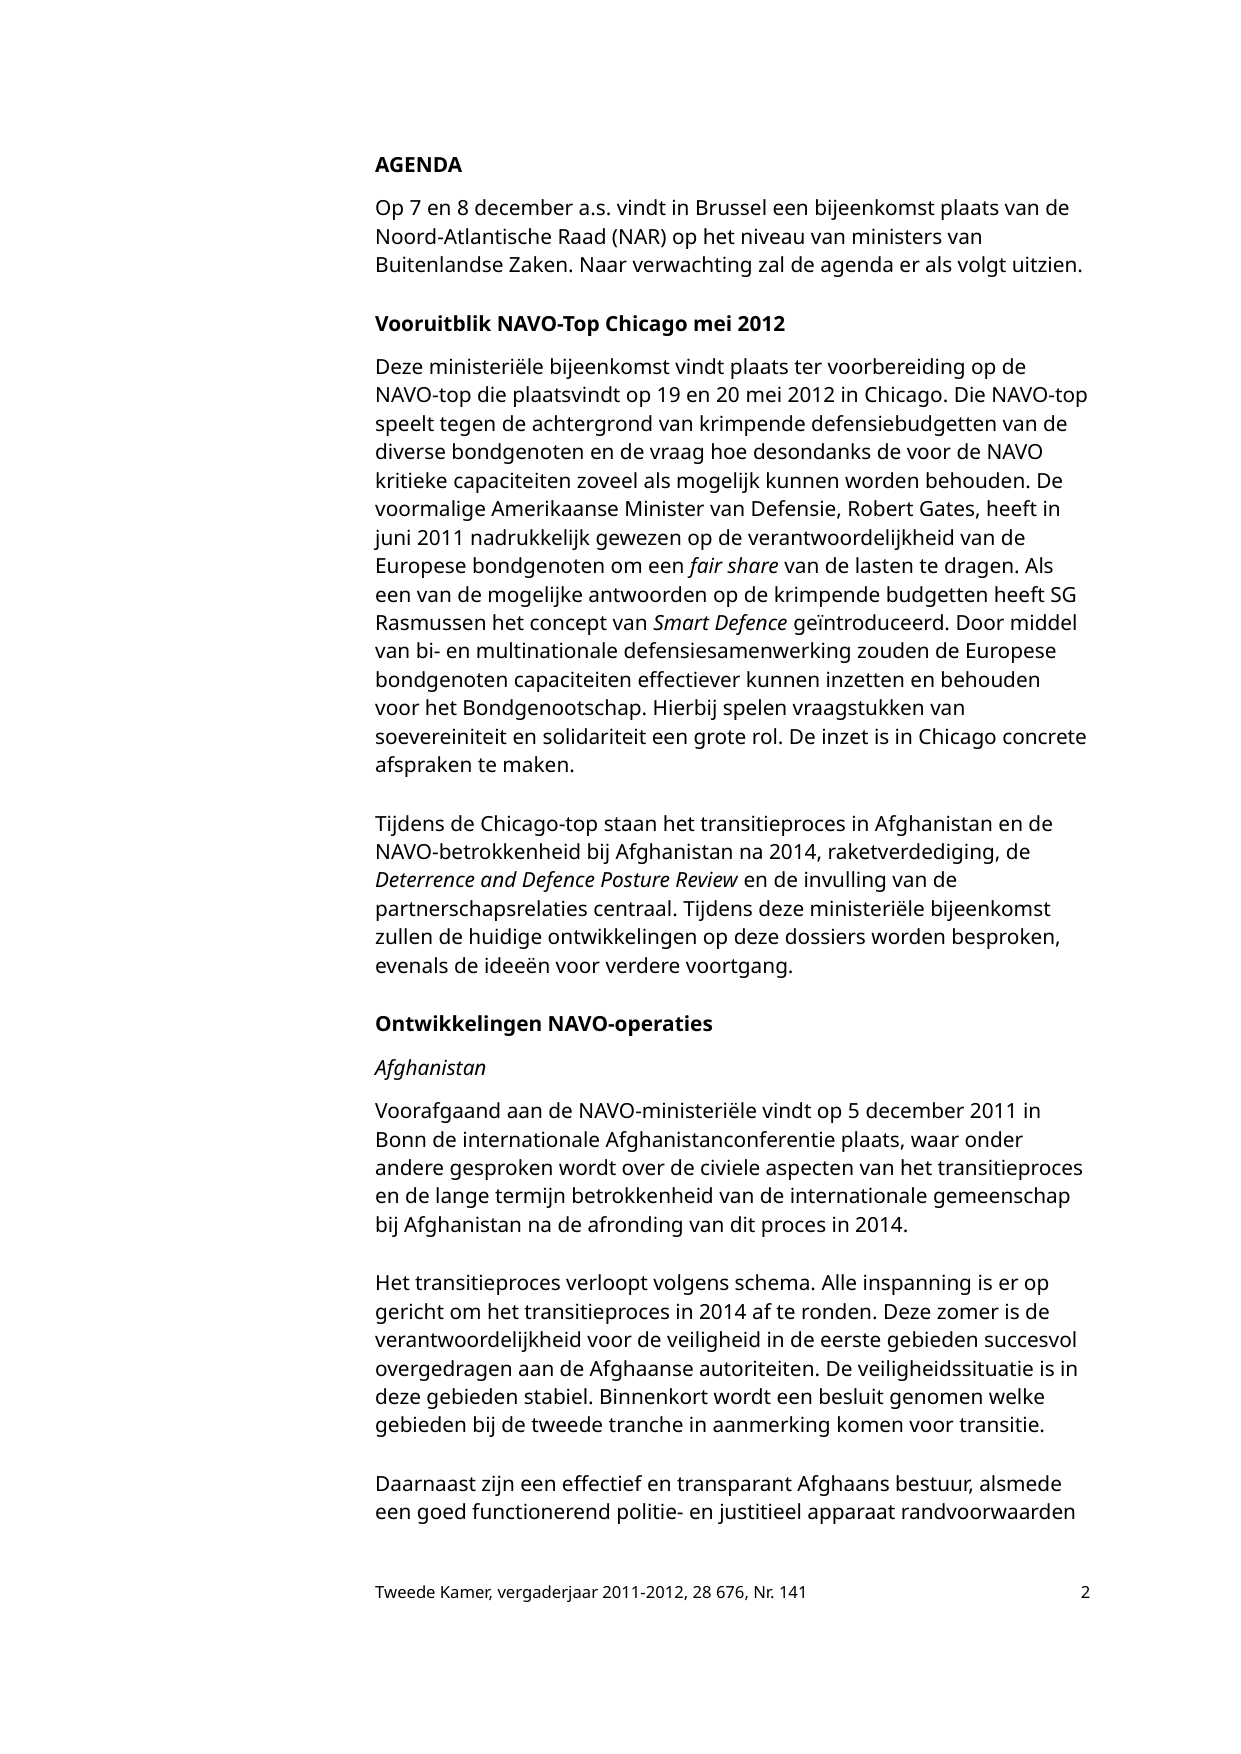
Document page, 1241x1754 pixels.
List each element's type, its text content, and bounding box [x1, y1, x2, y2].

text Ontwikkelingen NAVO-operaties [375, 1009, 1090, 1038]
text Het transitieproces verloopt volgens schema. Alle inspanning is er op gericht om het transitieproces in 2014 af te ronden. Deze zomer is de verantwoordelijkheid voor de veiligheid in de eerste gebieden succesvol overgedragen aan de Afghaanse autoriteiten. De veiligheidssituatie is in deze gebieden stabiel. Binnenkort wordt een besluit genomen welke gebieden bij de tweede tranche in aanmerking komen voor transitie. [375, 1268, 1090, 1439]
text Afghanistan [375, 1053, 1090, 1081]
text Op 7 en 8 december a.s. vindt in Brussel een bijeenkomst plaats van de Noord-Atlantische Raad (NAR) op het niveau van ministers van Buitenlandse Zaken. Naar verwachting zal de agenda er als volgt uitzien. [375, 193, 1090, 279]
text Tijdens de Chicago-top staan het transitieproces in Afghanistan en de NAVO-betrokkenheid bij Afghanistan na 2014, raketverdediging, de Deterrence and Defence Posture Review en de invulling van de partnerschapsrelaties centraal. Tijdens deze ministeriële bijeenkomst zullen de huidige ontwikkelingen op deze dossiers worden besproken, evenals de ideeën voor verdere voortgang. [375, 809, 1090, 979]
text Voorafgaand aan de NAVO-ministeriële vindt op 5 december 2011 in Bonn de internationale Afghanistanconferentie plaats, waar onder andere gesproken wordt over de civiele aspecten van het transitieproces en de lange termijn betrokkenheid van de internationale gemeenschap bij Afghanistan na de afronding van dit proces in 2014. [375, 1096, 1090, 1238]
text AGENDA [375, 150, 1090, 178]
text Daarnaast zijn een effectief en transparant Afghaans bestuur, alsmede een goed functionerend politie- en justitieel apparaat randvoorwaarden [375, 1469, 1090, 1526]
text Vooruitblik NAVO-Top Chicago mei 2012 [375, 309, 1090, 337]
text Deze ministeriële bijeenkomst vindt plaats ter voorbereiding op de NAVO-top die plaatsvindt op 19 en 20 mei 2012 in Chicago. Die NAVO-top speelt tegen de achtergrond van krimpende defensiebudgetten van de diverse bondgenoten en de vraag hoe desondanks de voor de NAVO kritieke capaciteiten zoveel als mogelijk kunnen worden behouden. De voormalige Amerikaanse Minister van Defensie, Robert Gates, heeft in juni 2011 nadrukkelijk gewezen op de verantwoordelijkheid van de Europese bondgenoten om een fair share van de lasten te dragen. Als een van de mogelijke antwoorden op de krimpende budgetten heeft SG Rasmussen het concept van Smart Defence geïntroduceerd. Door middel van bi- en multinationale defensiesamenwerking zouden de Europese bondgenoten capaciteiten effectiever kunnen inzetten en behouden voor het Bondgenootschap. Hierbij spelen vraagstukken van soevereiniteit en solidariteit een grote rol. De inzet is in Chicago concrete afspraken te maken. [375, 352, 1090, 779]
